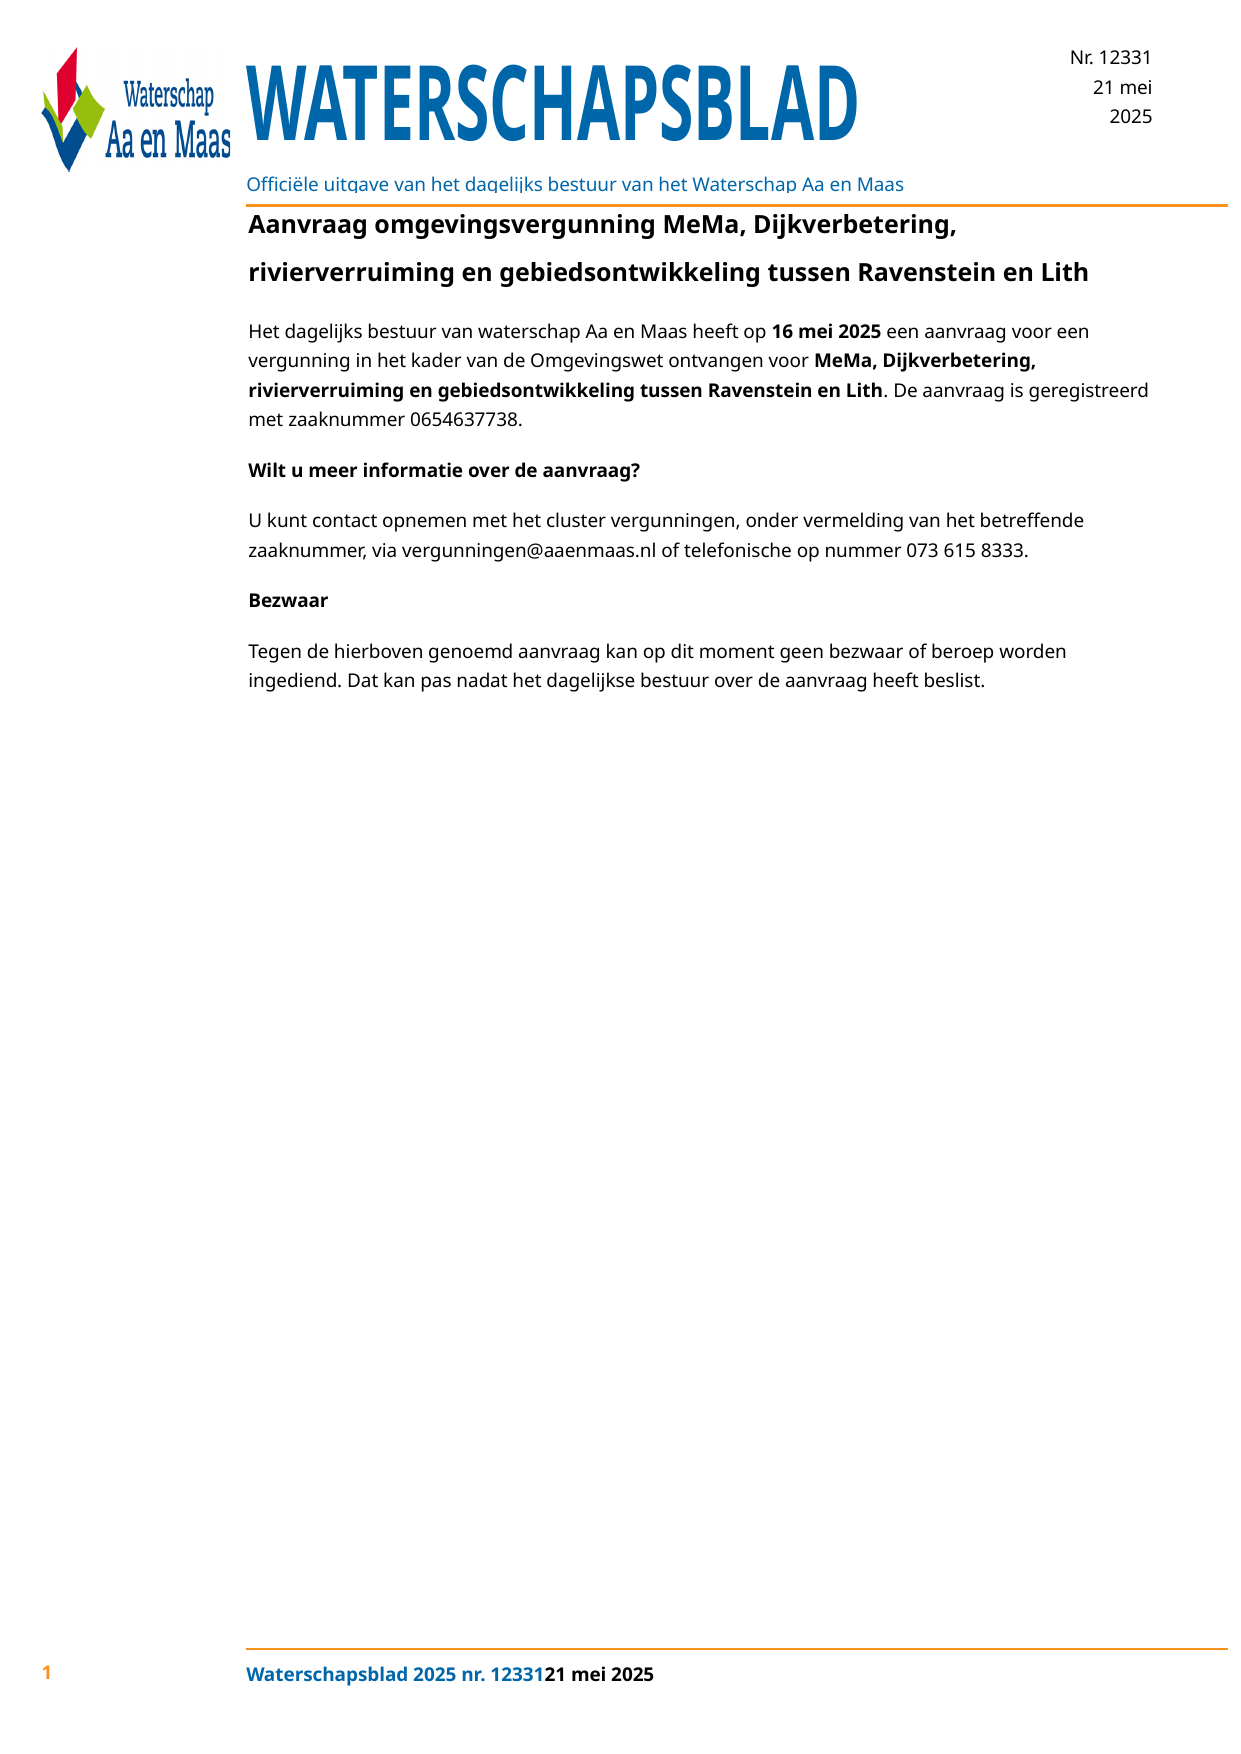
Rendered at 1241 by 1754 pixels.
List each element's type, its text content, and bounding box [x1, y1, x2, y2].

picture [41, 47, 231, 172]
text Aanvraag omgevingsvergunning MeMa, Dijkverbetering, rivierverruiming en gebiedsontwikkeling tussen Ravenstein en Lith [248, 207, 1152, 288]
text U kunt contact opnemen met het cluster vergunningen, onder vermelding van het betreffende zaaknummer, via vergunningen@aaenmaas.nl of telefonische op nummer 073 615 8333. [248, 507, 1152, 563]
text Tegen de hierboven genoemd aanvraag kan op dit moment geen bezwaar of beroep worden ingediend. Dat kan pas nadat het dagelijkse bestuur over de aanvraag heeft beslist. [248, 638, 1152, 693]
text Bezwaar [248, 587, 1152, 613]
text Het dagelijks bestuur van waterschap Aa en Maas heeft op 16 mei 2025 een aanvraag voor een vergunning in het kader van de Omgevingswet ontvangen voor MeMa, Dijkverbetering, rivierverruiming en gebiedsontwikkeling tussen Ravenstein en Lith. De aanvraag is geregistreerd met zaaknummer 0654637738. [248, 318, 1152, 432]
text Wilt u meer informatie over de aanvraag? [248, 457, 1152, 483]
